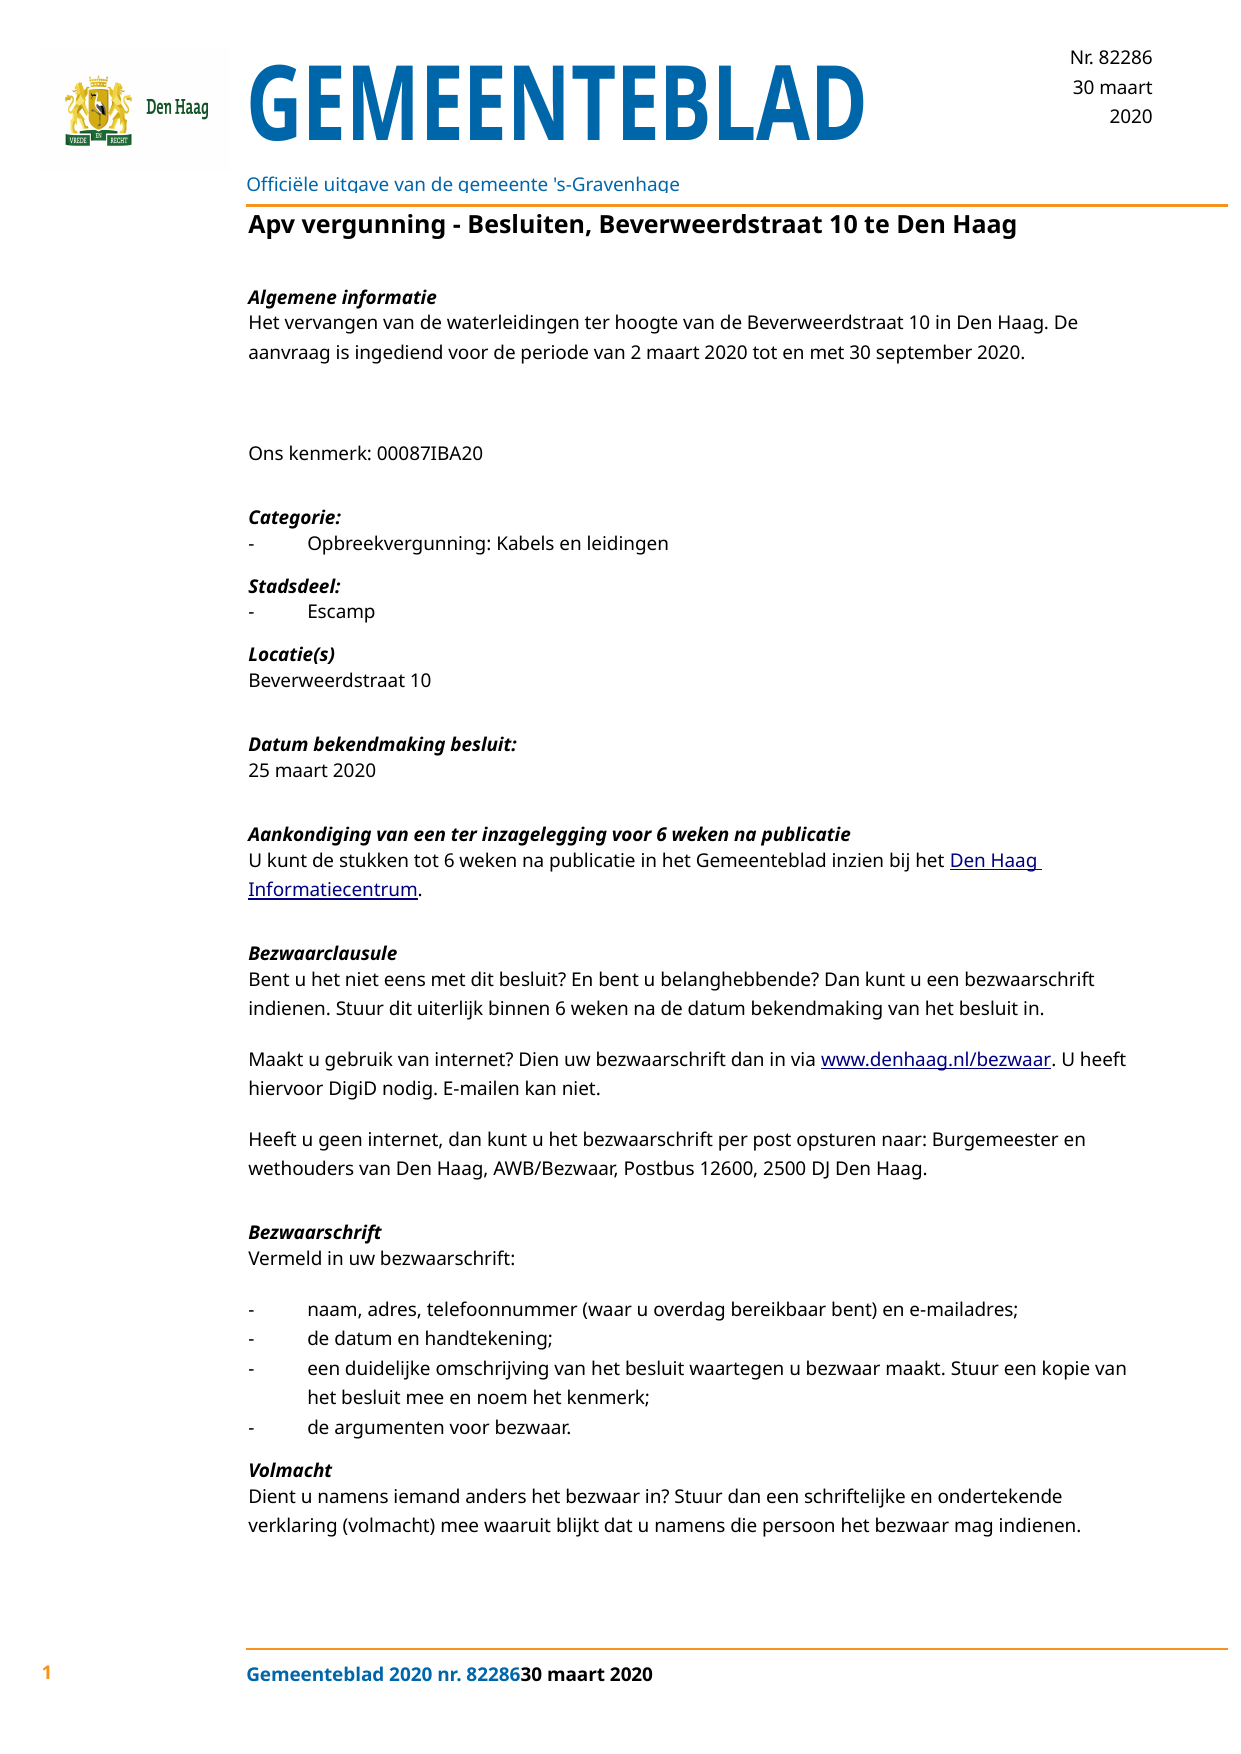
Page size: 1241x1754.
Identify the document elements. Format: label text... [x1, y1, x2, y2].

list de argumenten voor bezwaar. [248, 1414, 1152, 1440]
text U kunt de stukken tot 6 weken na publicatie in het Gemeenteblad inzien bij het Den Haag Informatiecentrum. [248, 847, 1152, 902]
text Bezwaarclausule [248, 940, 1152, 966]
text Vermeld in uw bezwaarschrift: [248, 1245, 1152, 1271]
text Heeft u geen internet, dan kunt u het bezwaarschrift per post opsturen naar: Burgemeester en wethouders van Den Haag, AWB/Bezwaar, Postbus 12600, 2500 DJ Den Haag. [248, 1126, 1152, 1181]
text Apv vergunning - Besluiten, Beverweerdstraat 10 te Den Haag [248, 207, 1152, 241]
text Volmacht [248, 1457, 1152, 1483]
text Het vervangen van de waterleidingen ter hoogte van de Beverweerdstraat 10 in Den Haag. De aanvraag is ingediend voor de periode van 2 maart 2020 tot en met 30 september 2020. [248, 309, 1152, 365]
text Categorie: [248, 504, 1152, 530]
text Bent u het niet eens met dit besluit? En bent u belanghebbende? Dan kunt u een bezwaarschrift indienen. Stuur dit uiterlijk binnen 6 weken na de datum bekendmaking van het besluit in. [248, 966, 1152, 1021]
list naam, adres, telefoonnummer (waar u overdag bereikbaar bent) en e-mailadres; [248, 1296, 1152, 1321]
picture [41, 47, 231, 172]
text Aankondiging van een ter inzagelegging voor 6 weken na publicatie [248, 821, 1152, 847]
list een duidelijke omschrijving van het besluit waartegen u bezwaar maakt. Stuur een kopie van het besluit mee en noem het kenmerk; [248, 1355, 1152, 1410]
text 25 maart 2020 [248, 757, 1152, 783]
text Algemene informatie [248, 284, 1152, 309]
text Dient u namens iemand anders het bezwaar in? Stuur dan een schriftelijke en ondertekende verklaring (volmacht) mee waaruit blijkt dat u namens die persoon het bezwaar mag indienen. [248, 1483, 1152, 1538]
text Datum bekendmaking besluit: [248, 731, 1152, 757]
text Maakt u gebruik van internet? Dien uw bezwaarschrift dan in via www.denhaag.nl/bezwaar. U heeft hiervoor DigiD nodig. E-mailen kan niet. [248, 1046, 1152, 1101]
text Beverweerdstraat 10 [248, 667, 1152, 693]
list Escamp [248, 598, 1152, 624]
text Ons kenmerk: 00087IBA20 [248, 440, 1152, 466]
text Stadsdeel: [248, 573, 1152, 598]
list Opbreekvergunning: Kabels en leidingen [248, 530, 1152, 555]
list de datum en handtekening; [248, 1325, 1152, 1351]
text Locatie(s) [248, 642, 1152, 667]
text Bezwaarschrift [248, 1219, 1152, 1245]
